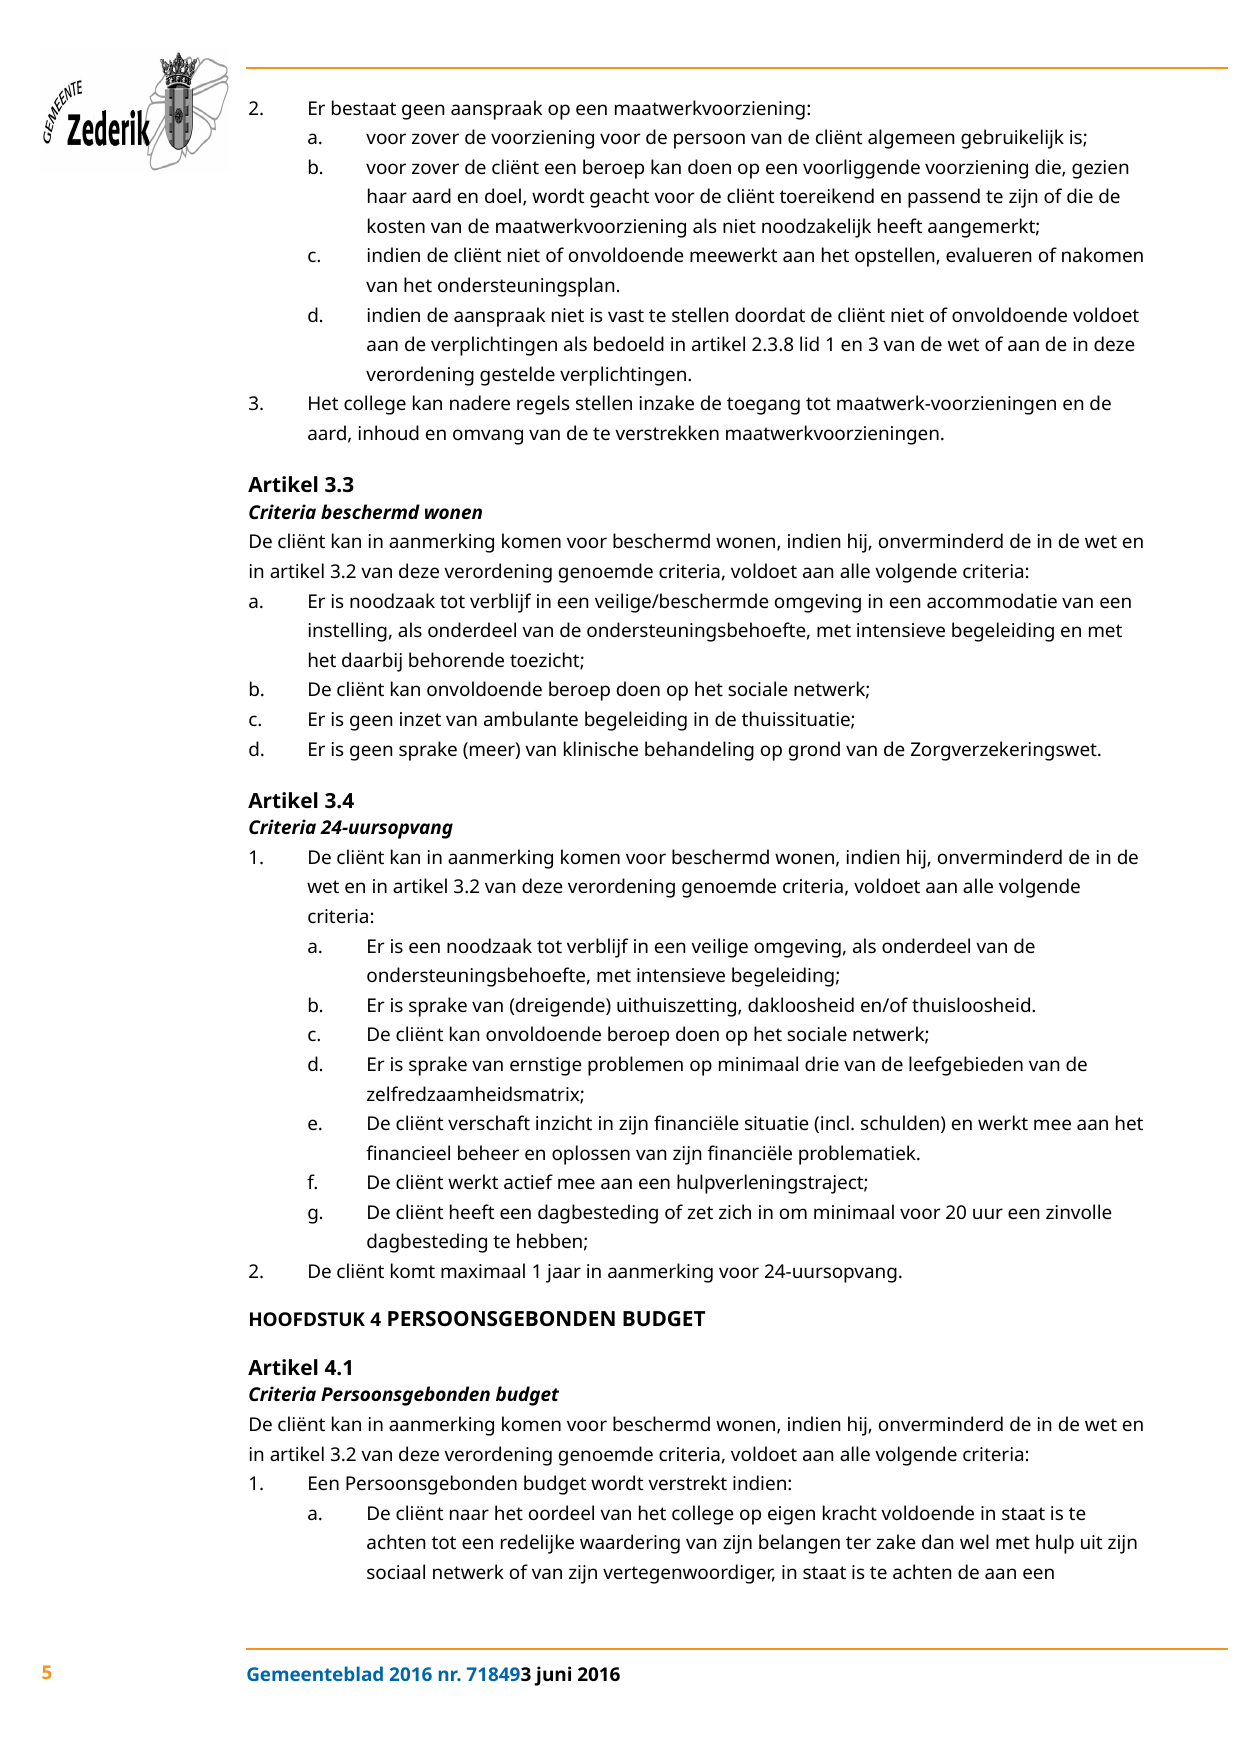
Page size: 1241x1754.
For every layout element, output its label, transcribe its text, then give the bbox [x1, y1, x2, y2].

text Criteria Persoonsgebonden budget [248, 1382, 1152, 1407]
list Er is noodzaak tot verblijf in een veilige/beschermde omgeving in een accommodatie van een instelling, als onderdeel van de ondersteuningsbehoefte, met intensieve begeleiding en met het daarbij behorende toezicht; [248, 588, 1152, 673]
list De cliënt verschaft inzicht in zijn financiële situatie (incl. schulden) en werkt mee aan het financieel beheer en oplossen van zijn financiële problematiek. [307, 1110, 1152, 1166]
list Er is geen inzet van ambulante begeleiding in de thuissituatie; [248, 706, 1152, 732]
text HOOFDSTUK 4 PERSOONSGEBONDEN BUDGET [248, 1304, 1152, 1332]
list Er is sprake van (dreigende) uithuiszetting, dakloosheid en/of thuisloosheid. [307, 992, 1152, 1018]
list De cliënt komt maximaal 1 jaar in aanmerking voor 24-uursopvang. [248, 1258, 1152, 1284]
list voor zover de voorziening voor de persoon van de cliënt algemeen gebruikelijk is; [307, 124, 1152, 150]
text Artikel 3.3 [248, 471, 1152, 499]
text De cliënt kan in aanmerking komen voor beschermd wonen, indien hij, onverminderd de in de wet en in artikel 3.2 van deze verordening genoemde criteria, voldoet aan alle volgende criteria: [248, 1411, 1152, 1467]
list Er is een noodzaak tot verblijf in een veilige omgeving, als onderdeel van de ondersteuningsbehoefte, met intensieve begeleiding; [307, 933, 1152, 988]
text Artikel 4.1 [248, 1353, 1152, 1382]
list De cliënt heeft een dagbesteding of zet zich in om minimaal voor 20 uur een zinvolle dagbesteding te hebben; [307, 1199, 1152, 1254]
list Een Persoonsgebonden budget wordt verstrekt indien: [248, 1470, 1152, 1496]
list De cliënt naar het oordeel van het college op eigen kracht voldoende in staat is te achten tot een redelijke waardering van zijn belangen ter zake dan wel met hulp uit zijn sociaal netwerk of van zijn vertegenwoordiger, in staat is te achten de aan een [307, 1500, 1152, 1585]
list Er bestaat geen aanspraak op een maatwerkvoorziening: [248, 95, 1152, 121]
list indien de cliënt niet of onvoldoende meewerkt aan het opstellen, evalueren of nakomen van het ondersteuningsplan. [307, 243, 1152, 298]
list De cliënt kan onvoldoende beroep doen op het sociale netwerk; [307, 1022, 1152, 1047]
text De cliënt kan in aanmerking komen voor beschermd wonen, indien hij, onverminderd de in de wet en in artikel 3.2 van deze verordening genoemde criteria, voldoet aan alle volgende criteria: [248, 529, 1152, 584]
picture [41, 47, 231, 172]
list De cliënt kan onvoldoende beroep doen op het sociale netwerk; [248, 677, 1152, 702]
list voor zover de cliënt een beroep kan doen op een voorliggende voorziening die, gezien haar aard en doel, wordt geacht voor de cliënt toereikend en passend te zijn of die de kosten van de maatwerkvoorziening als niet noodzakelijk heeft aangemerkt; [307, 154, 1152, 239]
list Er is geen sprake (meer) van klinische behandeling op grond van de Zorgverzekeringswet. [248, 736, 1152, 761]
list De cliënt werkt actief mee aan een hulpverleningstraject; [307, 1169, 1152, 1195]
text Criteria 24-uursopvang [248, 814, 1152, 840]
list Het college kan nadere regels stellen inzake de toegang tot maatwerk-voorzieningen en de aard, inhoud en omvang van de te verstrekken maatwerkvoorzieningen. [248, 391, 1152, 446]
text Criteria beschermd wonen [248, 499, 1152, 525]
list indien de aanspraak niet is vast te stellen doordat de cliënt niet of onvoldoende voldoet aan de verplichtingen als bedoeld in artikel 2.3.8 lid 1 en 3 van de wet of aan de in deze verordening gestelde verplichtingen. [307, 302, 1152, 387]
list De cliënt kan in aanmerking komen voor beschermd wonen, indien hij, onverminderd de in de wet en in artikel 3.2 van deze verordening genoemde criteria, voldoet aan alle volgende criteria: [248, 844, 1152, 929]
text Artikel 3.4 [248, 786, 1152, 814]
list Er is sprake van ernstige problemen op minimaal drie van de leefgebieden van de zelfredzaamheidsmatrix; [307, 1051, 1152, 1107]
